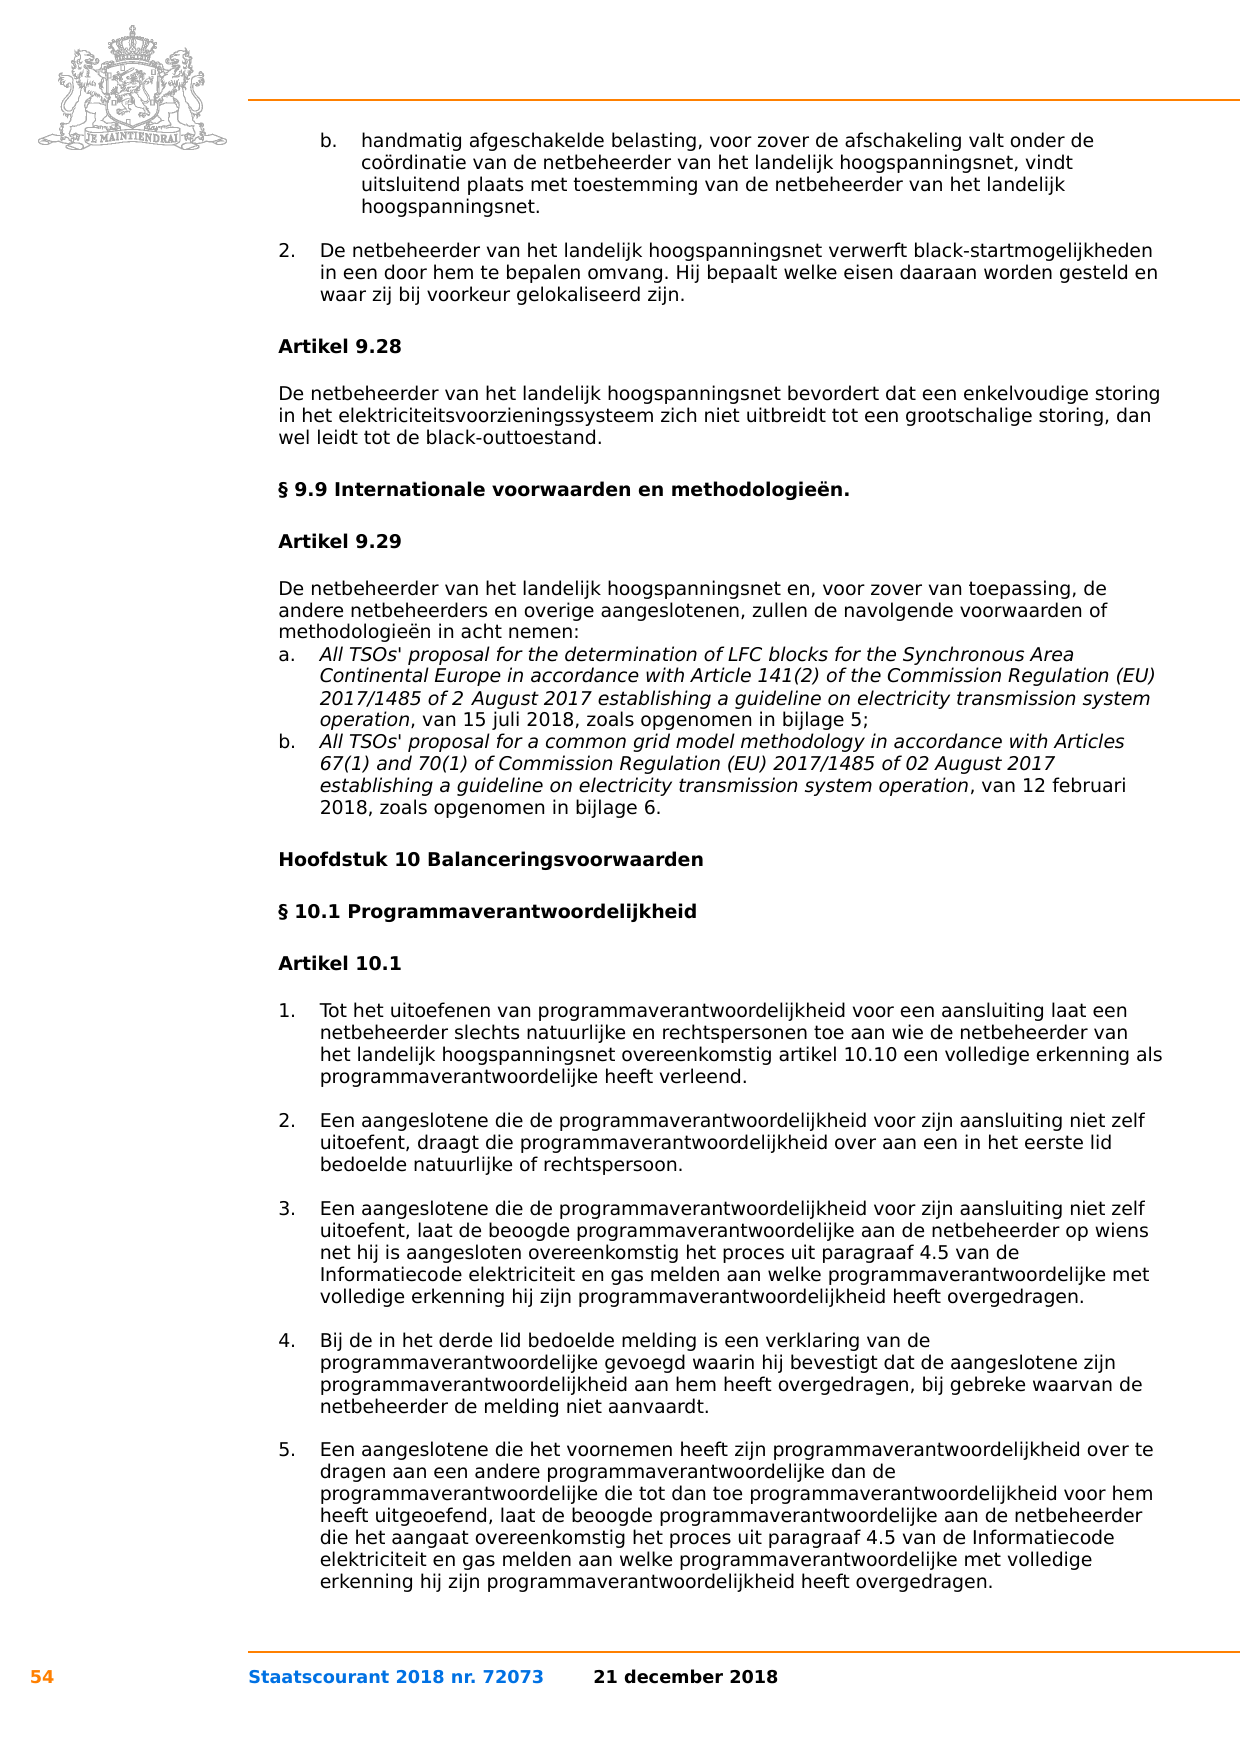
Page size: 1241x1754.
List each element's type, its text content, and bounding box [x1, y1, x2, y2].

subtitle Artikel 9.29 [278, 531, 1163, 552]
subtitle Hoofdstuk 10 Balanceringsvoorwaarden [278, 849, 1163, 871]
text 2. Een aangeslotene die de programmaverantwoordelijkheid voor zijn aansluiting niet zelf uitoefent, draagt die programmaverantwoordelijkheid over aan een in het eerste lid bedoelde natuurlijke of rechtspersoon. [278, 1110, 1163, 1176]
subtitle § 9.9 Internationale voorwaarden en methodologieën. [278, 478, 1163, 501]
text 1. Tot het uitoefenen van programmaverantwoordelijkheid voor een aansluiting laat een netbeheerder slechts natuurlijke en rechtspersonen toe aan wie de netbeheerder van het landelijk hoogspanningsnet overeenkomstig artikel 10.10 een volledige erkenning als programmaverantwoordelijke heeft verleend. [278, 1000, 1163, 1088]
text 3. Een aangeslotene die de programmaverantwoordelijkheid voor zijn aansluiting niet zelf uitoefent, laat de beoogde programmaverantwoordelijke aan de netbeheerder op wiens net hij is aangesloten overeenkomstig het proces uit paragraaf 4.5 van de Informatiecode elektriciteit en gas melden aan welke programmaverantwoordelijke met volledige erkenning hij zijn programmaverantwoordelijkheid heeft overgedragen. [278, 1198, 1163, 1308]
subtitle § 10.1 Programmaverantwoordelijkheid [278, 901, 1163, 923]
text a. All TSOs' proposal for the determination of LFC blocks for the Synchronous Area Continental Europe in accordance with Article 141(2) of the Commission Regulation (EU) 2017/1485 of 2 August 2017 establishing a guideline on electricity transmission system operation, van 15 juli 2018, zoals opgenomen in bijlage 5; [278, 643, 1163, 731]
subtitle Artikel 9.28 [278, 336, 1163, 358]
picture [38, 25, 227, 150]
text De netbeheerder van het landelijk hoogspanningsnet en, voor zover van toepassing, de andere netbeheerders en overige aangeslotenen, zullen de navolgende voorwaarden of methodologieën in acht nemen: [278, 577, 1163, 643]
text b. handmatig afgeschakelde belasting, voor zover de afschakeling valt onder de coördinatie van de netbeheerder van het landelijk hoogspanningsnet, vindt uitsluitend plaats met toestemming van de netbeheerder van het landelijk hoogspanningsnet. [319, 130, 1163, 218]
subtitle Artikel 10.1 [278, 953, 1163, 975]
text De netbeheerder van het landelijk hoogspanningsnet bevordert dat een enkelvoudige storing in het elektriciteitsvoorzieningssysteem zich niet uitbreidt tot een grootschalige storing, dan wel leidt tot de black-outtoestand. [278, 383, 1163, 448]
text b. All TSOs' proposal for a common grid model methodology in accordance with Articles 67(1) and 70(1) of Commission Regulation (EU) 2017/1485 of 02 August 2017 establishing a guideline on electricity transmission system operation, van 12 februari 2018, zoals opgenomen in bijlage 6. [278, 731, 1163, 819]
text 4. Bij de in het derde lid bedoelde melding is een verklaring van de programmaverantwoordelijke gevoegd waarin hij bevestigt dat de aangeslotene zijn programmaverantwoordelijkheid aan hem heeft overgedragen, bij gebreke waarvan de netbeheerder de melding niet aanvaardt. [278, 1329, 1163, 1417]
text 5. Een aangeslotene die het voornemen heeft zijn programmaverantwoordelijkheid over te dragen aan een andere programmaverantwoordelijke dan de programmaverantwoordelijke die tot dan toe programmaverantwoordelijkheid voor hem heeft uitgeoefend, laat de beoogde programmaverantwoordelijke aan de netbeheerder die het aangaat overeenkomstig het proces uit paragraaf 4.5 van de Informatiecode elektriciteit en gas melden aan welke programmaverantwoordelijke met volledige erkenning hij zijn programmaverantwoordelijkheid heeft overgedragen. [278, 1439, 1163, 1593]
text 2. De netbeheerder van het landelijk hoogspanningsnet verwerft black-startmogelijkheden in een door hem te bepalen omvang. Hij bepaalt welke eisen daaraan worden gesteld en waar zij bij voorkeur gelokaliseerd zijn. [278, 240, 1163, 306]
